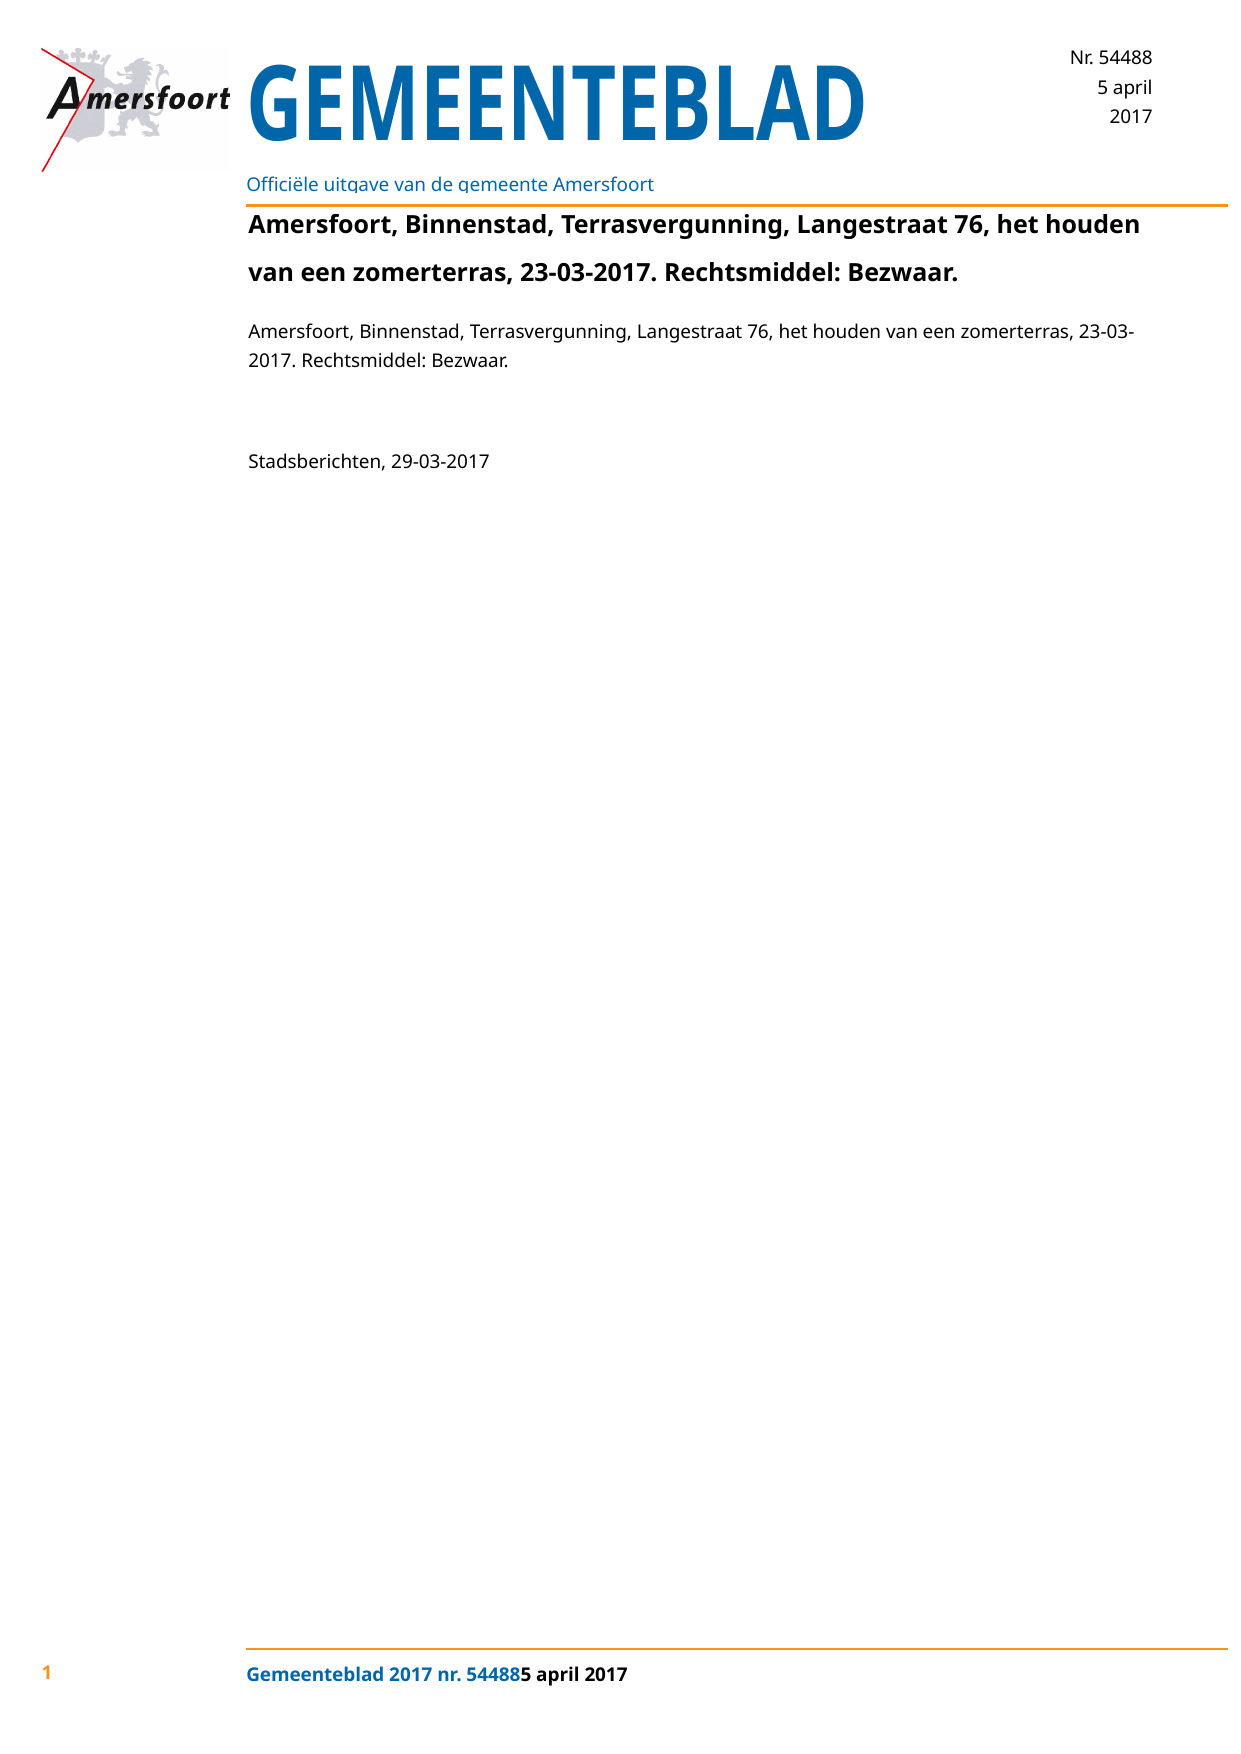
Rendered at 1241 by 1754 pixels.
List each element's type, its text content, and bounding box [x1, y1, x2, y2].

text Amersfoort, Binnenstad, Terrasvergunning, Langestraat 76, het houden van een zomerterras, 23-03-2017. Rechtsmiddel: Bezwaar. [248, 207, 1152, 288]
text Stadsberichten, 29-03-2017 [248, 448, 1152, 474]
text Amersfoort, Binnenstad, Terrasvergunning, Langestraat 76, het houden van een zomerterras, 23-03-2017. Rechtsmiddel: Bezwaar. [248, 318, 1152, 373]
picture [41, 47, 231, 172]
